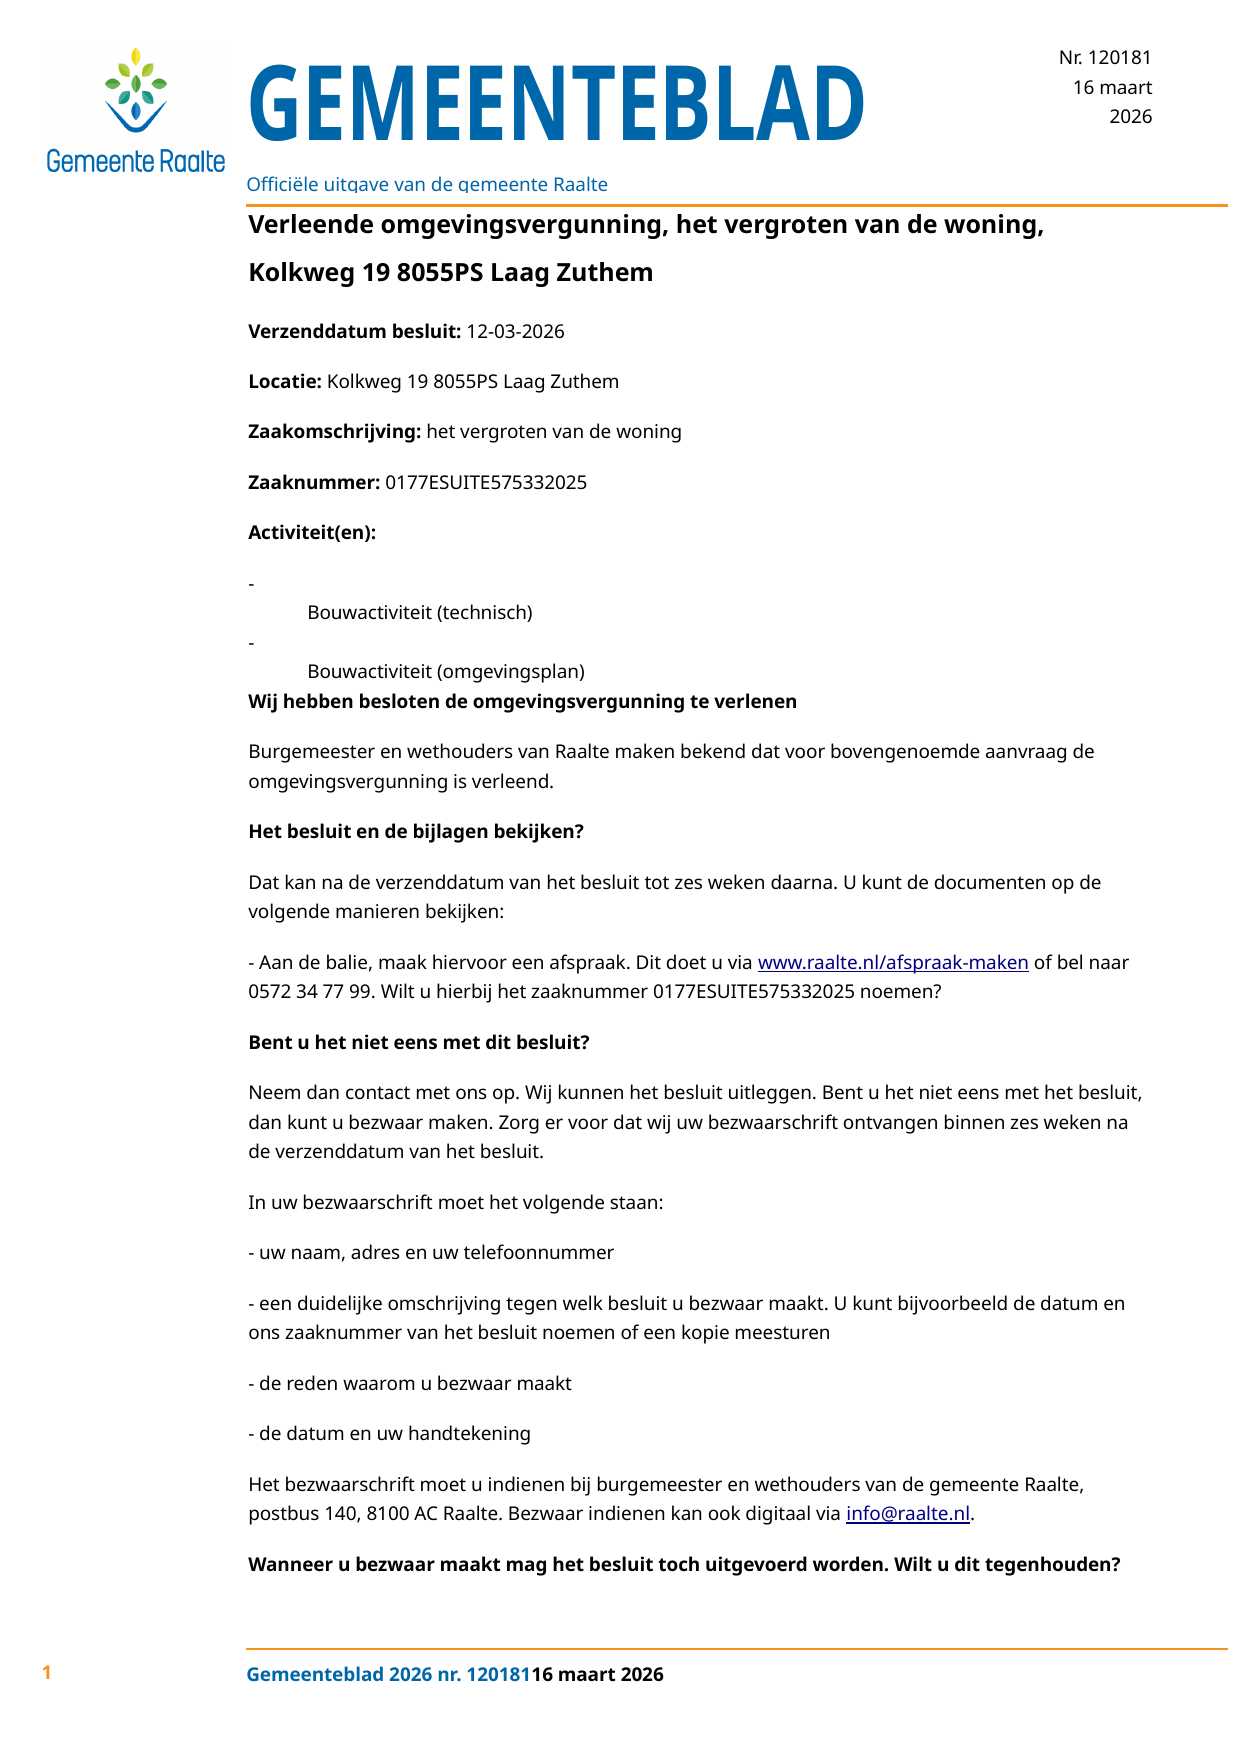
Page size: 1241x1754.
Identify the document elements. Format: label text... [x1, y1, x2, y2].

text Dat kan na de verzenddatum van het besluit tot zes weken daarna. U kunt de documenten op de volgende manieren bekijken: [248, 869, 1152, 924]
text - Aan de balie, maak hiervoor een afspraak. Dit doet u via www.raalte.nl/afspraak-maken of bel naar 0572 34 77 99. Wilt u hierbij het zaaknummer 0177ESUITE575332025 noemen? [248, 949, 1152, 1004]
text Neem dan contact met ons op. Wij kunnen het besluit uitleggen. Bent u het niet eens met het besluit, dan kunt u bezwaar maken. Zorg er voor dat wij uw bezwaarschrift ontvangen binnen zes weken na de verzenddatum van het besluit. [248, 1079, 1152, 1164]
text Verzenddatum besluit: 12-03-2026 [248, 318, 1152, 344]
text Zaakomschrijving: het vergroten van de woning [248, 419, 1152, 444]
text - een duidelijke omschrijving tegen welk besluit u bezwaar maakt. U kunt bijvoorbeeld de datum en ons zaaknummer van het besluit noemen of een kopie meesturen [248, 1290, 1152, 1345]
text - uw naam, adres en uw telefoonnummer [248, 1239, 1152, 1265]
text - de datum en uw handtekening [248, 1420, 1152, 1446]
text Het bezwaarschrift moet u indienen bij burgemeester en wethouders van de gemeente Raalte, postbus 140, 8100 AC Raalte. Bezwaar indienen kan ook digitaal via info@raalte.nl. [248, 1471, 1152, 1526]
text Activiteit(en): [248, 519, 1152, 545]
text - de reden waarom u bezwaar maakt [248, 1370, 1152, 1396]
text Burgemeester en wethouders van Raalte maken bekend dat voor bovengenoemde aanvraag de omgevingsvergunning is verleend. [248, 739, 1152, 794]
text Wanneer u bezwaar maakt mag het besluit toch uitgevoerd worden. Wilt u dit tegenhouden? [248, 1551, 1152, 1577]
text Zaaknummer: 0177ESUITE575332025 [248, 469, 1152, 495]
text In uw bezwaarschrift moet het volgende staan: [248, 1189, 1152, 1215]
text Wij hebben besloten de omgevingsvergunning te verlenen [248, 688, 1152, 714]
text Locatie: Kolkweg 19 8055PS Laag Zuthem [248, 368, 1152, 394]
text Bent u het niet eens met dit besluit? [248, 1029, 1152, 1055]
text Het besluit en de bijlagen bekijken? [248, 819, 1152, 844]
picture [41, 47, 231, 172]
text Verleende omgevingsvergunning, het vergroten van de woning, Kolkweg 19 8055PS Laag Zuthem [248, 207, 1152, 288]
list Bouwactiviteit (technisch) [248, 599, 1152, 625]
list Bouwactiviteit (omgevingsplan) [248, 659, 1152, 684]
